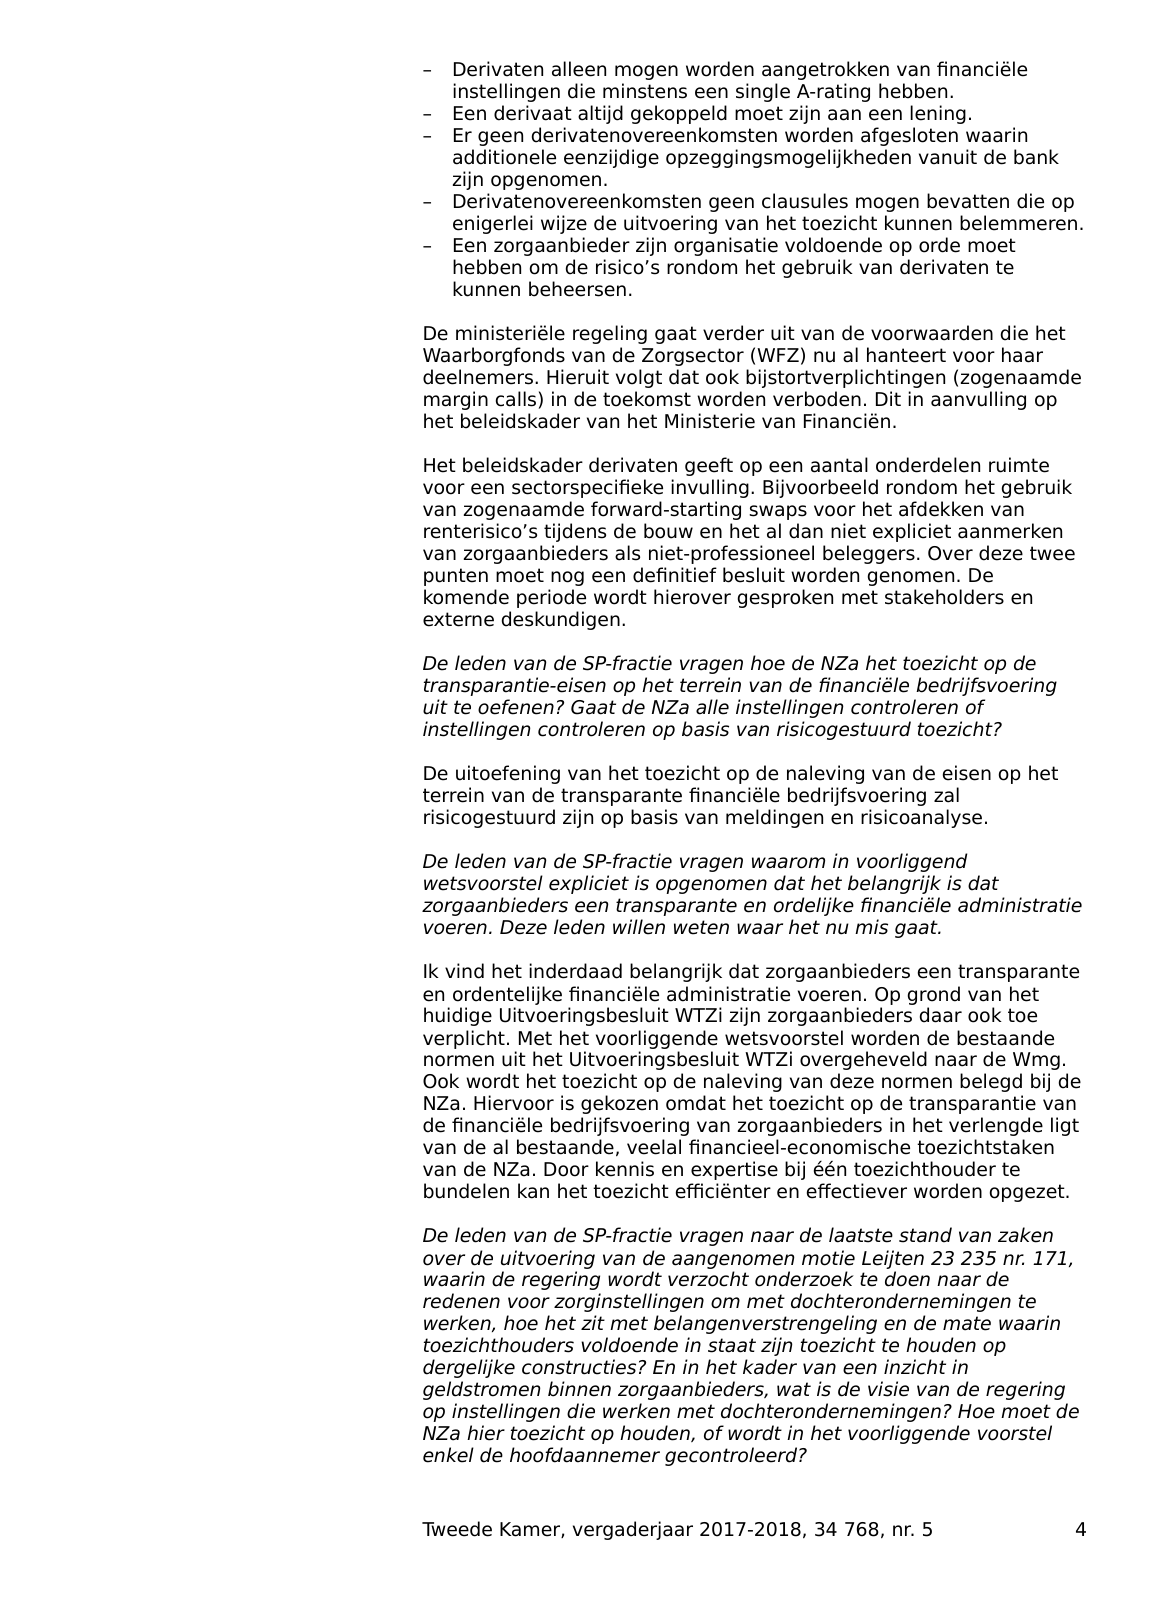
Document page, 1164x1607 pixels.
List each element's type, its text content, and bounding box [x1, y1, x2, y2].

text De leden van de SP-fractie vragen naar de laatste stand van zaken over de uitvoering van de aangenomen motie Leijten 23 235 nr. 171, waarin de regering wordt verzocht onderzoek te doen naar de redenen voor zorginstellingen om met dochterondernemingen te werken, hoe het zit met belangenverstrengeling en de mate waarin toezichthouders voldoende in staat zijn toezicht te houden op dergelijke constructies? En in het kader van een inzicht in geldstromen binnen zorgaanbieders, wat is de visie van de regering op instellingen die werken met dochterondernemingen? Hoe moet de NZa hier toezicht op houden, of wordt in het voorliggende voorstel enkel de hoofdaannemer gecontroleerd? [422, 1225, 1087, 1467]
text De ministeriële regeling gaat verder uit van de voorwaarden die het Waarborgfonds van de Zorgsector (WFZ) nu al hanteert voor haar deelnemers. Hieruit volgt dat ook bijstortverplichtingen (zogenaamde margin calls) in de toekomst worden verboden. Dit in aanvulling op het beleidskader van het Ministerie van Financiën. [422, 323, 1087, 433]
text De leden van de SP-fractie vragen hoe de NZa het toezicht op de transparantie-eisen op het terrein van de financiële bedrijfsvoering uit te oefenen? Gaat de NZa alle instellingen controleren of instellingen controleren op basis van risicogestuurd toezicht? [422, 653, 1087, 741]
text – Derivaten alleen mogen worden aangetrokken van financiële instellingen die minstens een single A-rating hebben. [422, 59, 1087, 103]
text – Een zorgaanbieder zijn organisatie voldoende op orde moet hebben om de risico’s rondom het gebruik van derivaten te kunnen beheersen. [422, 235, 1087, 301]
text – Derivatenovereenkomsten geen clausules mogen bevatten die op enigerlei wijze de uitvoering van het toezicht kunnen belemmeren. [422, 191, 1087, 235]
text De leden van de SP-fractie vragen waarom in voorliggend wetsvoorstel expliciet is opgenomen dat het belangrijk is dat zorgaanbieders een transparante en ordelijke financiële administratie voeren. Deze leden willen weten waar het nu mis gaat. [422, 851, 1087, 939]
text Ik vind het inderdaad belangrijk dat zorgaanbieders een transparante en ordentelijke financiële administratie voeren. Op grond van het huidige Uitvoeringsbesluit WTZi zijn zorgaanbieders daar ook toe verplicht. Met het voorliggende wetsvoorstel worden de bestaande normen uit het Uitvoeringsbesluit WTZi overgeheveld naar de Wmg. Ook wordt het toezicht op de naleving van deze normen belegd bij de NZa. Hiervoor is gekozen omdat het toezicht op de transparantie van de financiële bedrijfsvoering van zorgaanbieders in het verlengde ligt van de al bestaande, veelal financieel-economische toezichtstaken van de NZa. Door kennis en expertise bij één toezichthouder te bundelen kan het toezicht efficiënter en effectiever worden opgezet. [422, 961, 1087, 1203]
text De uitoefening van het toezicht op de naleving van de eisen op het terrein van de transparante financiële bedrijfsvoering zal risicogestuurd zijn op basis van meldingen en risicoanalyse. [422, 763, 1087, 829]
text Het beleidskader derivaten geeft op een aantal onderdelen ruimte voor een sectorspecifieke invulling. Bijvoorbeeld rondom het gebruik van zogenaamde forward-starting swaps voor het afdekken van renterisico’s tijdens de bouw en het al dan niet expliciet aanmerken van zorgaanbieders als niet-professioneel beleggers. Over deze twee punten moet nog een definitief besluit worden genomen. De komende periode wordt hierover gesproken met stakeholders en externe deskundigen. [422, 455, 1087, 631]
text – Er geen derivatenovereenkomsten worden afgesloten waarin additionele eenzijdige opzeggingsmogelijkheden vanuit de bank zijn opgenomen. [422, 125, 1087, 191]
text – Een derivaat altijd gekoppeld moet zijn aan een lening. [422, 103, 1087, 125]
